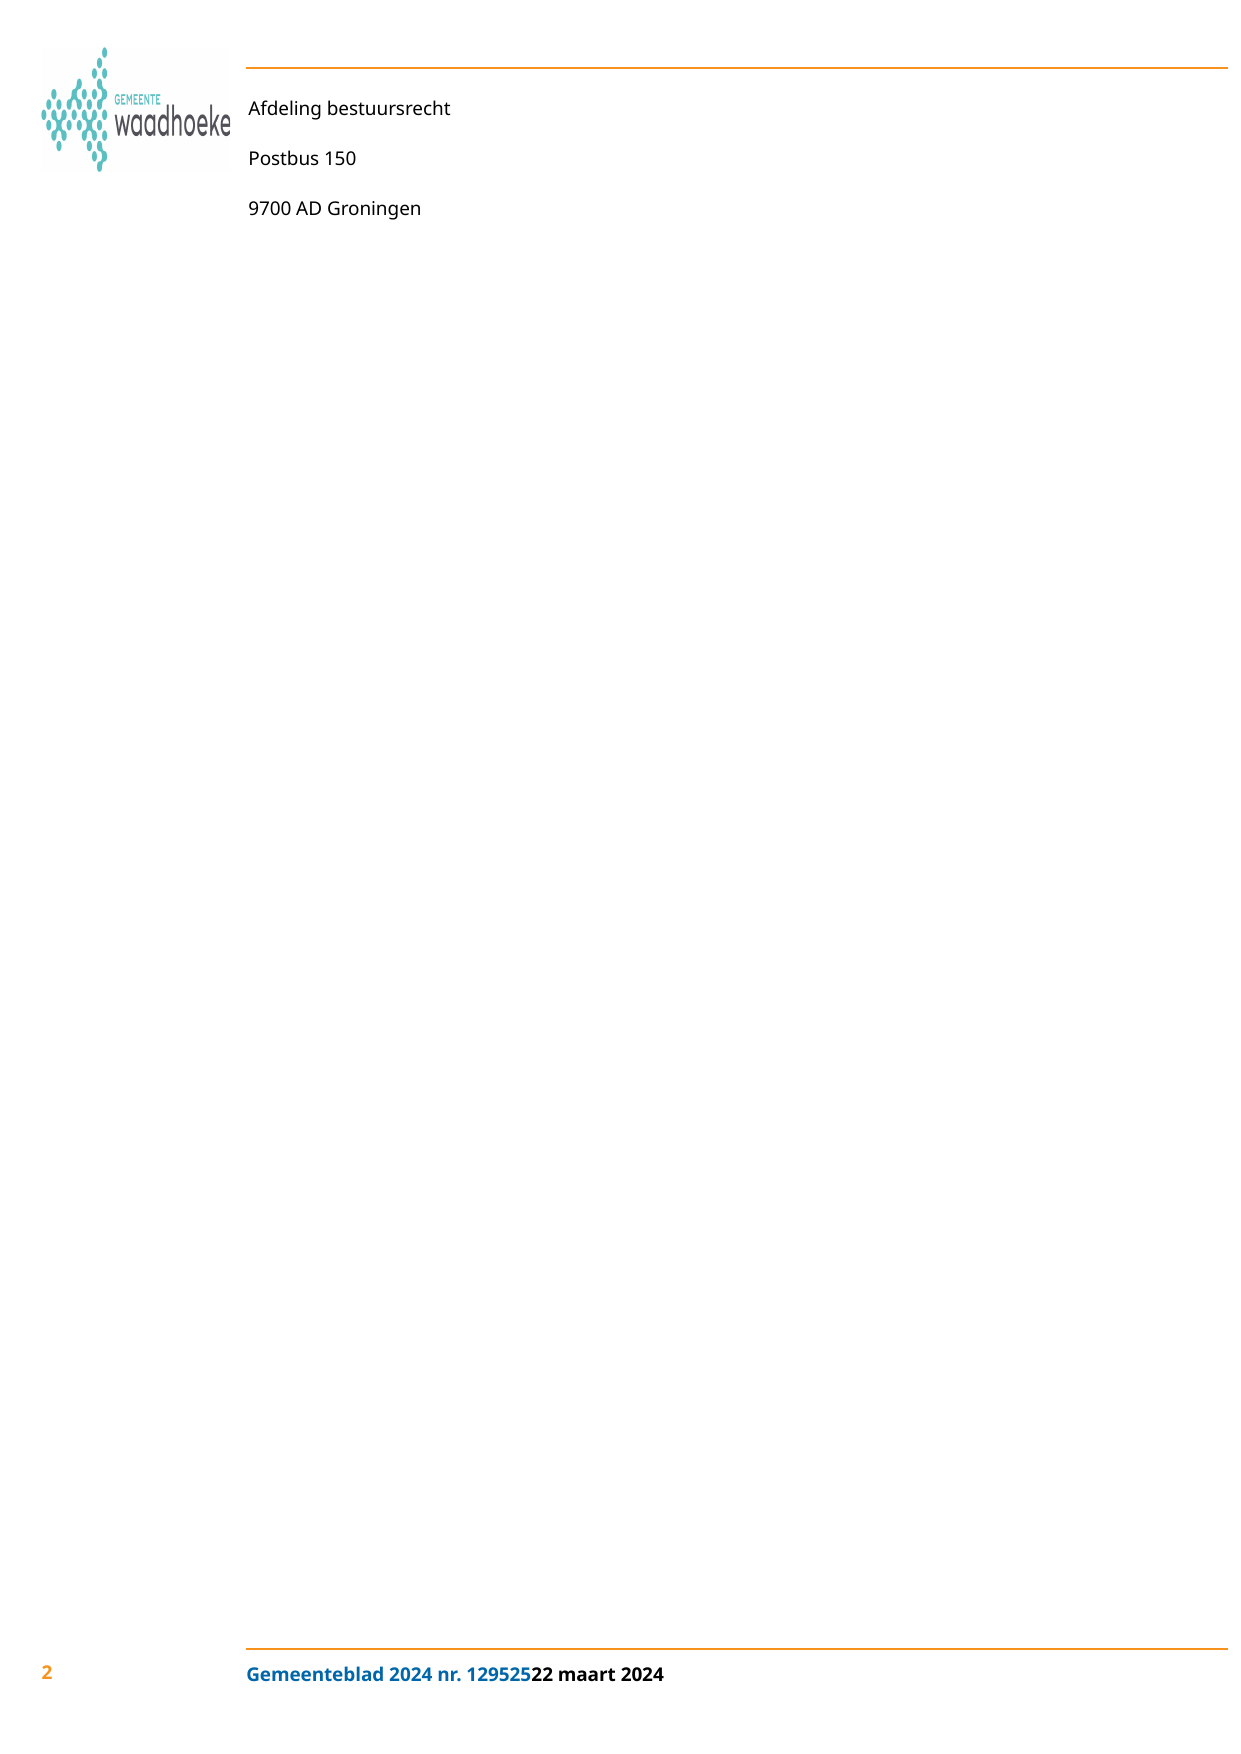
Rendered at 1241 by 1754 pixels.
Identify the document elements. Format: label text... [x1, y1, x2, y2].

text Afdeling bestuursrecht [248, 95, 1152, 121]
picture [41, 47, 231, 172]
text 9700 AD Groningen [248, 196, 1152, 221]
text Postbus 150 [248, 145, 1152, 171]
